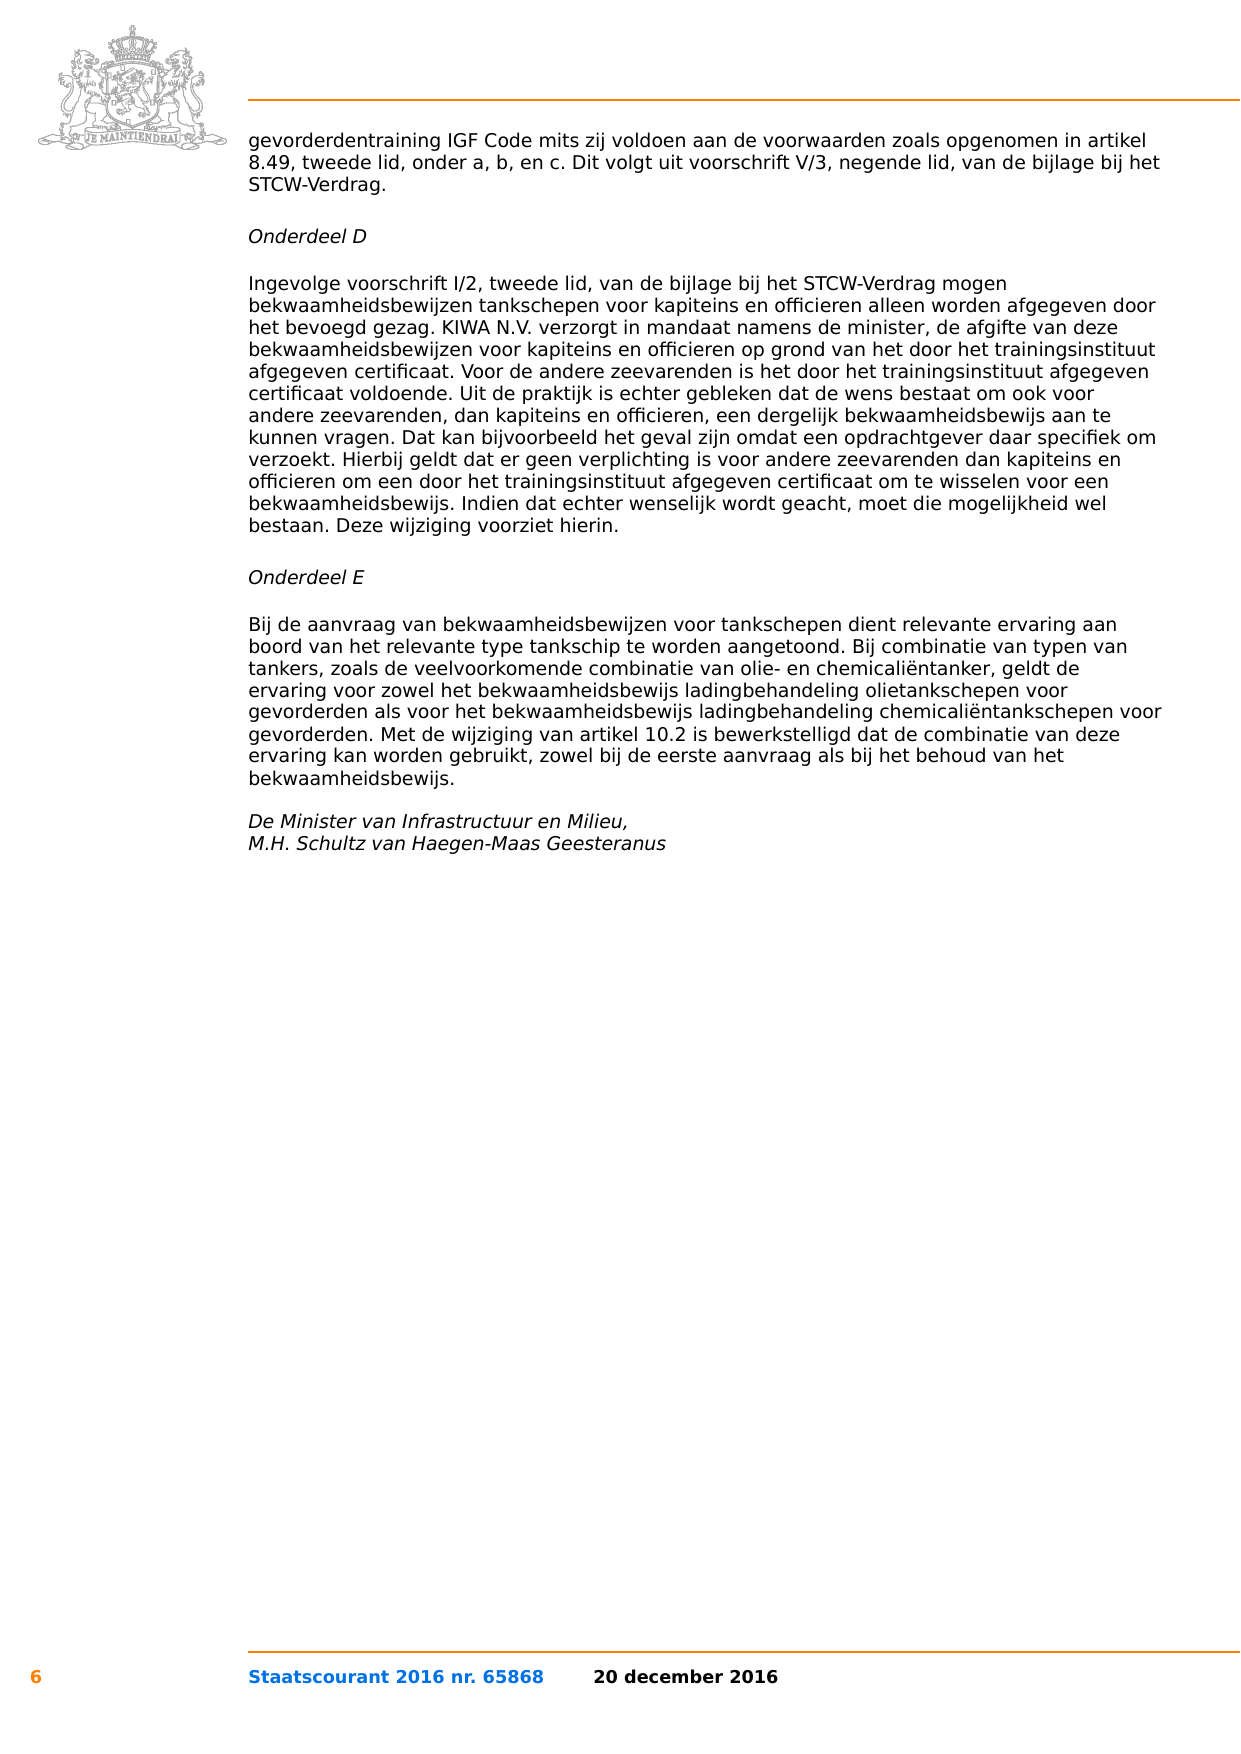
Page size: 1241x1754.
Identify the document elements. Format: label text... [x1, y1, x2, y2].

text gevorderdentraining IGF Code mits zij voldoen aan de voorwaarden zoals opgenomen in artikel 8.49, tweede lid, onder a, b, en c. Dit volgt uit voorschrift V/3, negende lid, van de bijlage bij het STCW-Verdrag. [248, 130, 1163, 196]
subtitle Onderdeel D [248, 226, 1163, 248]
text Bij de aanvraag van bekwaamheidsbewijzen voor tankschepen dient relevante ervaring aan boord van het relevante type tankschip te worden aangetoond. Bij combinatie van typen van tankers, zoals de veelvoorkomende combinatie van olie- en chemicaliëntanker, geldt de ervaring voor zowel het bekwaamheidsbewijs ladingbehandeling olietankschepen voor gevorderden als voor het bekwaamheidsbewijs ladingbehandeling chemicaliëntankschepen voor gevorderden. Met de wijziging van artikel 10.2 is bewerkstelligd dat de combinatie van deze ervaring kan worden gebruikt, zowel bij de eerste aanvraag als bij het behoud van het bekwaamheidsbewijs. [248, 613, 1163, 789]
text De Minister van Infrastructuur en Milieu, M.H. Schultz van Haegen-Maas Geesteranus [248, 811, 1163, 855]
picture [38, 25, 227, 150]
text Ingevolge voorschrift I/2, tweede lid, van de bijlage bij het STCW-Verdrag mogen bekwaamheidsbewijzen tankschepen voor kapiteins en officieren alleen worden afgegeven door het bevoegd gezag. KIWA N.V. verzorgt in mandaat namens de minister, de afgifte van deze bekwaamheidsbewijzen voor kapiteins en officieren op grond van het door het trainingsinstituut afgegeven certificaat. Voor de andere zeevarenden is het door het trainingsinstituut afgegeven certificaat voldoende. Uit de praktijk is echter gebleken dat de wens bestaat om ook voor andere zeevarenden, dan kapiteins en officieren, een dergelijk bekwaamheidsbewijs aan te kunnen vragen. Dat kan bijvoorbeeld het geval zijn omdat een opdrachtgever daar specifiek om verzoekt. Hierbij geldt dat er geen verplichting is voor andere zeevarenden dan kapiteins en officieren om een door het trainingsinstituut afgegeven certificaat om te wisselen voor een bekwaamheidsbewijs. Indien dat echter wenselijk wordt geacht, moet die mogelijkheid wel bestaan. Deze wijziging voorziet hierin. [248, 273, 1163, 537]
subtitle Onderdeel E [248, 567, 1163, 588]
